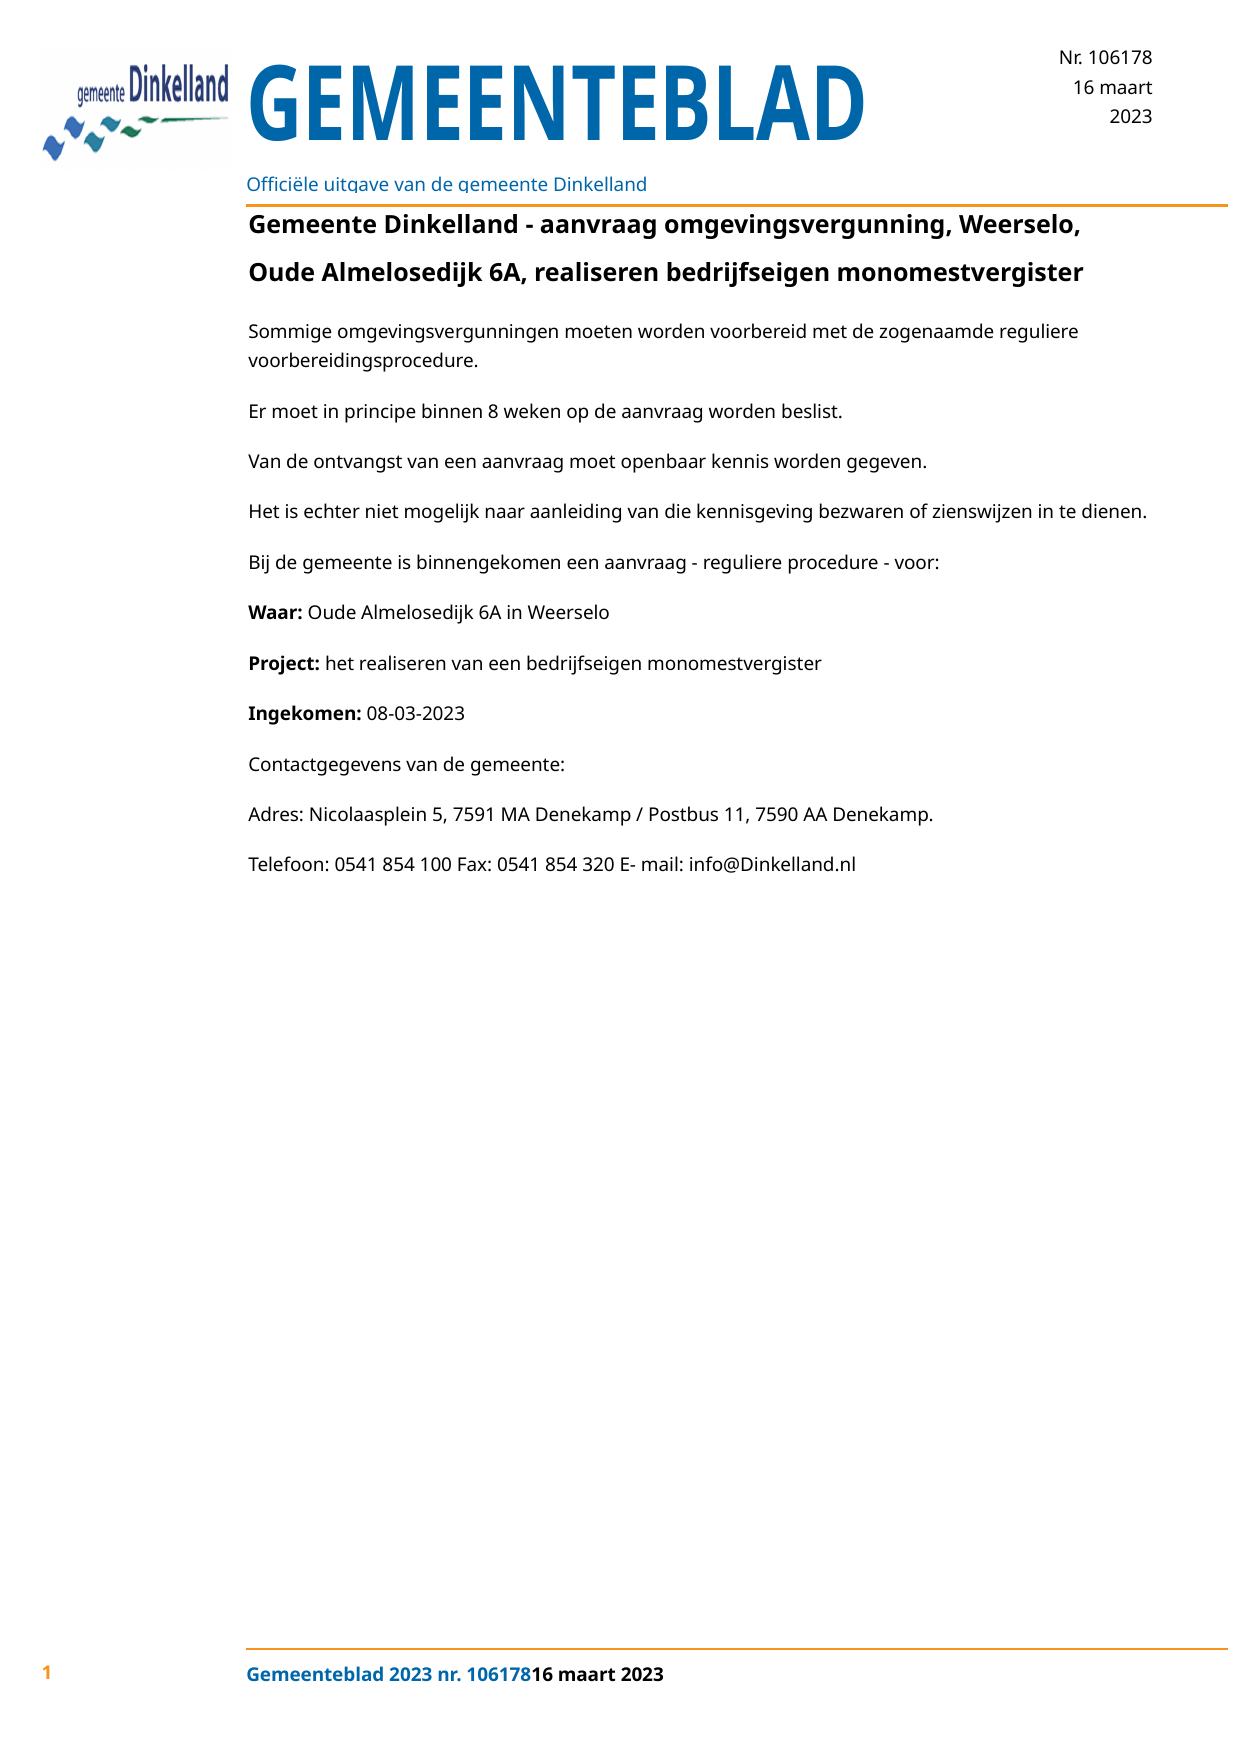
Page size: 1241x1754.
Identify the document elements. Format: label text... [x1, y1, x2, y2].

text Ingekomen: 08-03-2023 [248, 700, 1152, 726]
text Adres: Nicolaasplein 5, 7591 MA Denekamp / Postbus 11, 7590 AA Denekamp. [248, 801, 1152, 827]
text Van de ontvangst van een aanvraag moet openbaar kennis worden gegeven. [248, 448, 1152, 474]
text Het is echter niet mogelijk naar aanleiding van die kennisgeving bezwaren of zienswijzen in te dienen. [248, 499, 1152, 524]
text Sommige omgevingsvergunningen moeten worden voorbereid met de zogenaamde reguliere voorbereidingsprocedure. [248, 318, 1152, 373]
text Project: het realiseren van een bedrijfseigen monomestvergister [248, 650, 1152, 676]
text Waar: Oude Almelosedijk 6A in Weerselo [248, 599, 1152, 625]
text Er moet in principe binnen 8 weken op de aanvraag worden beslist. [248, 398, 1152, 424]
text Contactgegevens van de gemeente: [248, 751, 1152, 777]
text Bij de gemeente is binnengekomen een aanvraag - reguliere procedure - voor: [248, 549, 1152, 575]
text Telefoon: 0541 854 100 Fax: 0541 854 320 E- mail: info@Dinkelland.nl [248, 852, 1152, 877]
picture [41, 47, 231, 172]
text Gemeente Dinkelland - aanvraag omgevingsvergunning, Weerselo, Oude Almelosedijk 6A, realiseren bedrijfseigen monomestvergister [248, 207, 1152, 288]
